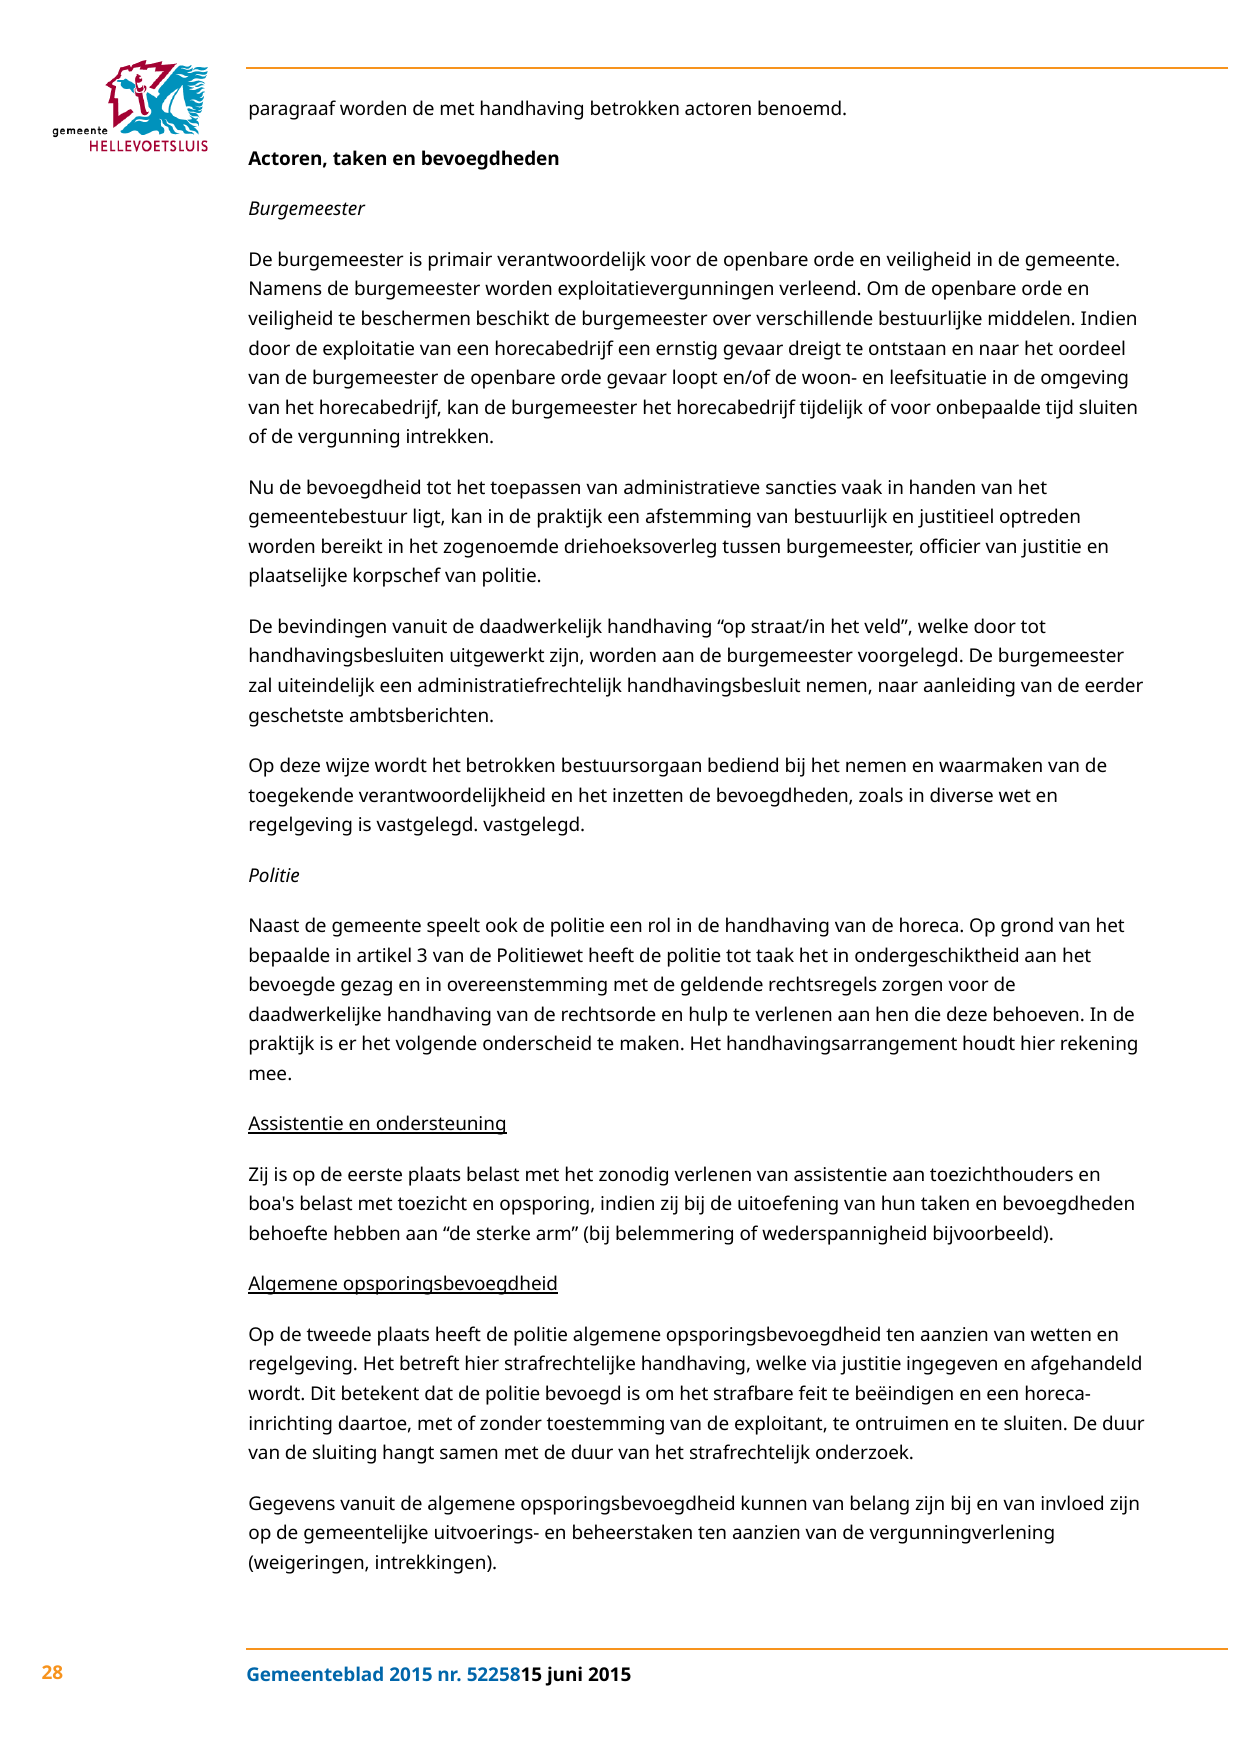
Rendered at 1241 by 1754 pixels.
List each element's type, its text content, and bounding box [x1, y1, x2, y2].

text De bevindingen vanuit de daadwerkelijk handhaving “op straat/in het veld”, welke door tot handhavingsbesluiten uitgewerkt zijn, worden aan de burgemeester voorgelegd. De burgemeester zal uiteindelijk een administratiefrechtelijk handhavingsbesluit nemen, naar aanleiding van de eerder geschetste ambtsberichten. [248, 613, 1152, 728]
text Gegevens vanuit de algemene opsporingsbevoegdheid kunnen van belang zijn bij en van invloed zijn op de gemeentelijke uitvoerings- en beheerstaken ten aanzien van de vergunningverlening (weigeringen, intrekkingen). [248, 1490, 1152, 1575]
text Assistentie en ondersteuning [248, 1111, 1152, 1136]
text Algemene opsporingsbevoegdheid [248, 1271, 1152, 1296]
text Naast de gemeente speelt ook de politie een rol in de handhaving van de horeca. Op grond van het bepaalde in artikel 3 van de Politiewet heeft de politie tot taak het in ondergeschiktheid aan het bevoegde gezag en in overeenstemming met de geldende rechtsregels zorgen voor de daadwerkelijke handhaving van de rechtsorde en hulp te verlenen aan hen die deze behoeven. In de praktijk is er het volgende onderscheid te maken. Het handhavingsarrangement houdt hier rekening mee. [248, 912, 1152, 1086]
text Nu de bevoegdheid tot het toepassen van administratieve sancties vaak in handen van het gemeentebestuur ligt, kan in de praktijk een afstemming van bestuurlijk en justitieel optreden worden bereikt in het zogenoemde driehoeksoverleg tussen burgemeester, officier van justitie en plaatselijke korpschef van politie. [248, 474, 1152, 588]
text paragraaf worden de met handhaving betrokken actoren benoemd. [248, 95, 1152, 121]
text Burgemeester [248, 196, 1152, 221]
text Op de tweede plaats heeft de politie algemene opsporingsbevoegdheid ten aanzien van wetten en regelgeving. Het betreft hier strafrechtelijke handhaving, welke via justitie ingegeven en afgehandeld wordt. Dit betekent dat de politie bevoegd is om het strafbare feit te beëindigen en een horeca-inrichting daartoe, met of zonder toestemming van de exploitant, te ontruimen en te sluiten. De duur van de sluiting hangt samen met de duur van het strafrechtelijk onderzoek. [248, 1321, 1152, 1465]
text Op deze wijze wordt het betrokken bestuursorgaan bediend bij het nemen en waarmaken van de toegekende verantwoordelijkheid en het inzetten de bevoegdheden, zoals in diverse wet en regelgeving is vastgelegd. vastgelegd. [248, 752, 1152, 837]
picture [41, 47, 231, 172]
text De burgemeester is primair verantwoordelijk voor de openbare orde en veiligheid in de gemeente. Namens de burgemeester worden exploitatievergunningen verleend. Om de openbare orde en veiligheid te beschermen beschikt de burgemeester over verschillende bestuurlijke middelen. Indien door de exploitatie van een horecabedrijf een ernstig gevaar dreigt te ontstaan en naar het oordeel van de burgemeester de openbare orde gevaar loopt en/of de woon- en leefsituatie in de omgeving van het horecabedrijf, kan de burgemeester het horecabedrijf tijdelijk of voor onbepaalde tijd sluiten of de vergunning intrekken. [248, 246, 1152, 449]
text Actoren, taken en bevoegdheden [248, 145, 1152, 171]
text Politie [248, 862, 1152, 888]
text Zij is op de eerste plaats belast met het zonodig verlenen van assistentie aan toezichthouders en boa's belast met toezicht en opsporing, indien zij bij de uitoefening van hun taken en bevoegdheden behoefte hebben aan “de sterke arm” (bij belemmering of wederspannigheid bijvoorbeeld). [248, 1161, 1152, 1246]
